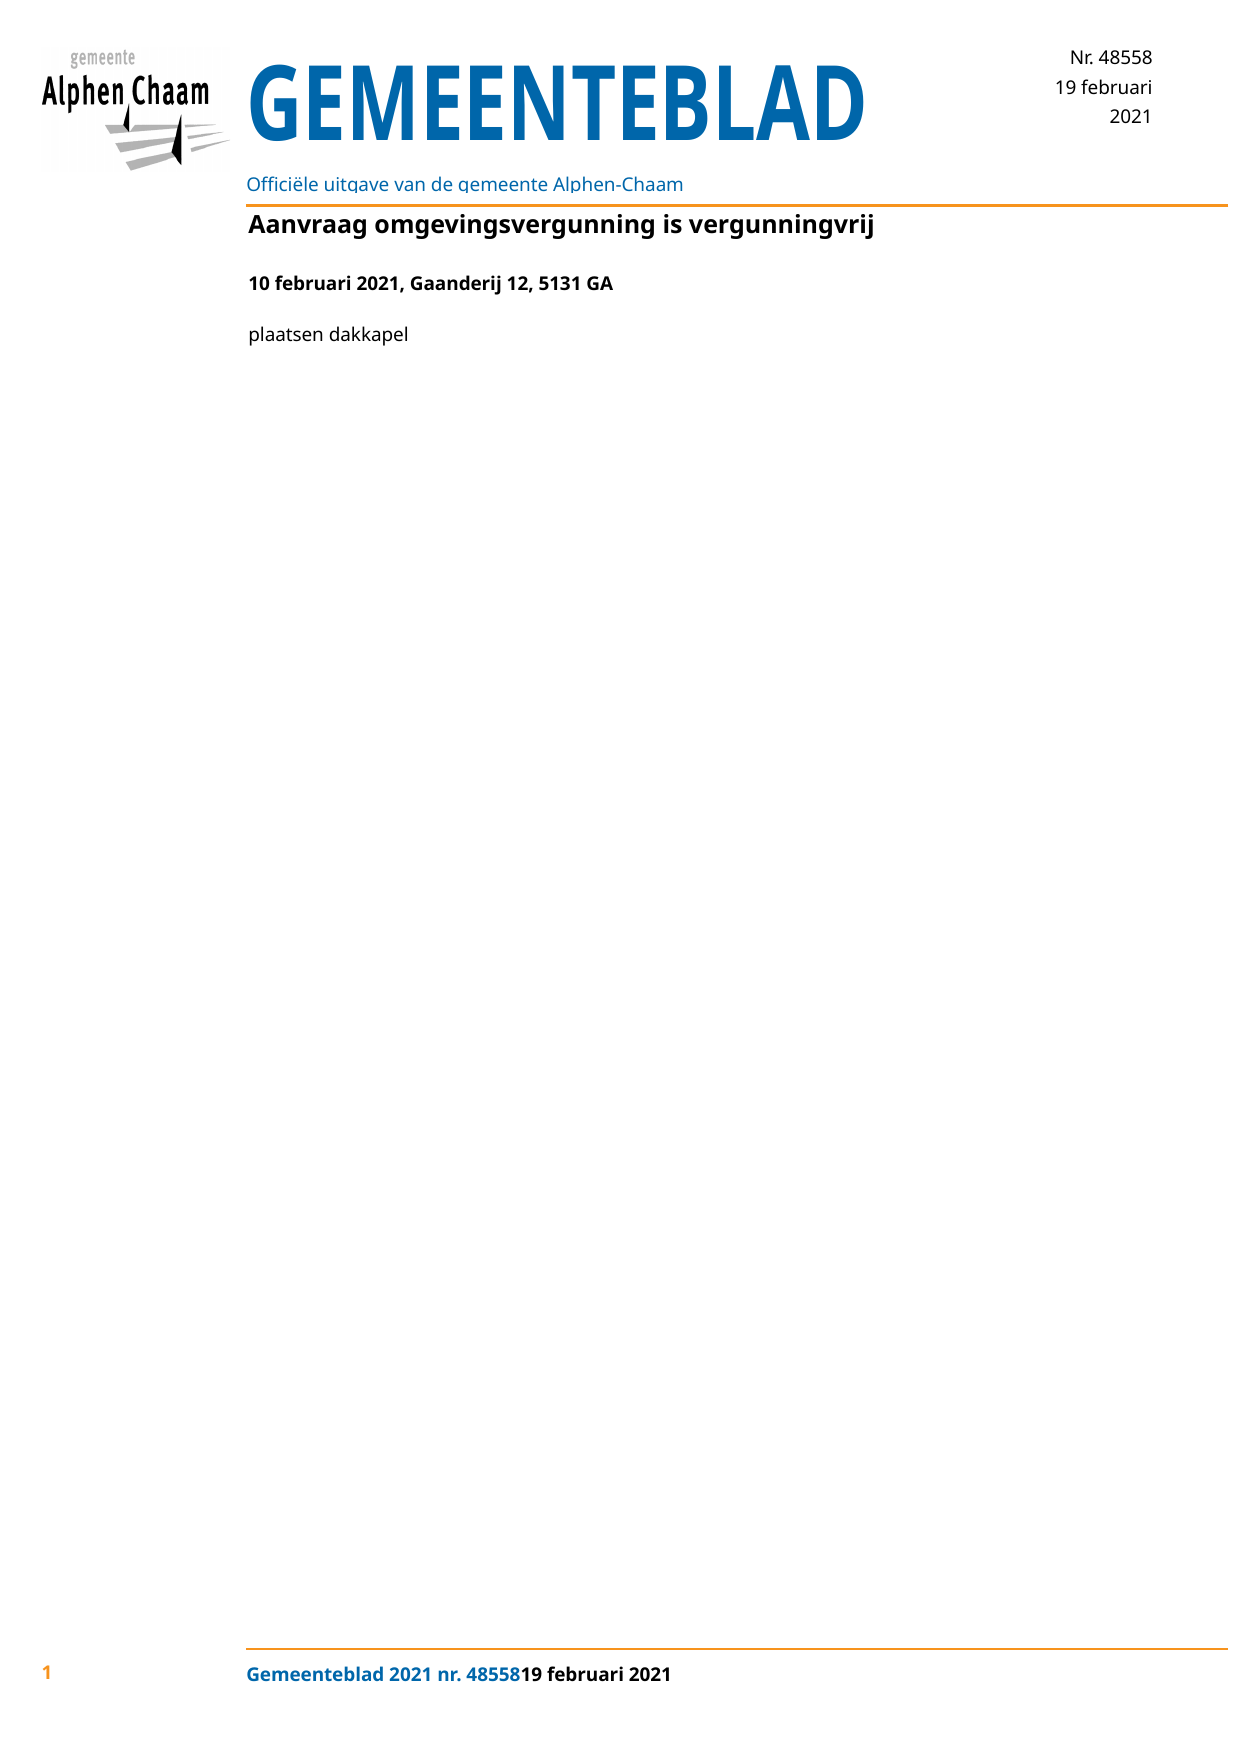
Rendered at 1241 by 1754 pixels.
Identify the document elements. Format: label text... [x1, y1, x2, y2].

text 10 februari 2021, Gaanderij 12, 5131 GA [248, 270, 1152, 296]
picture [41, 47, 231, 172]
text plaatsen dakkapel [248, 321, 1152, 346]
text Aanvraag omgevingsvergunning is vergunningvrij [248, 207, 1152, 241]
